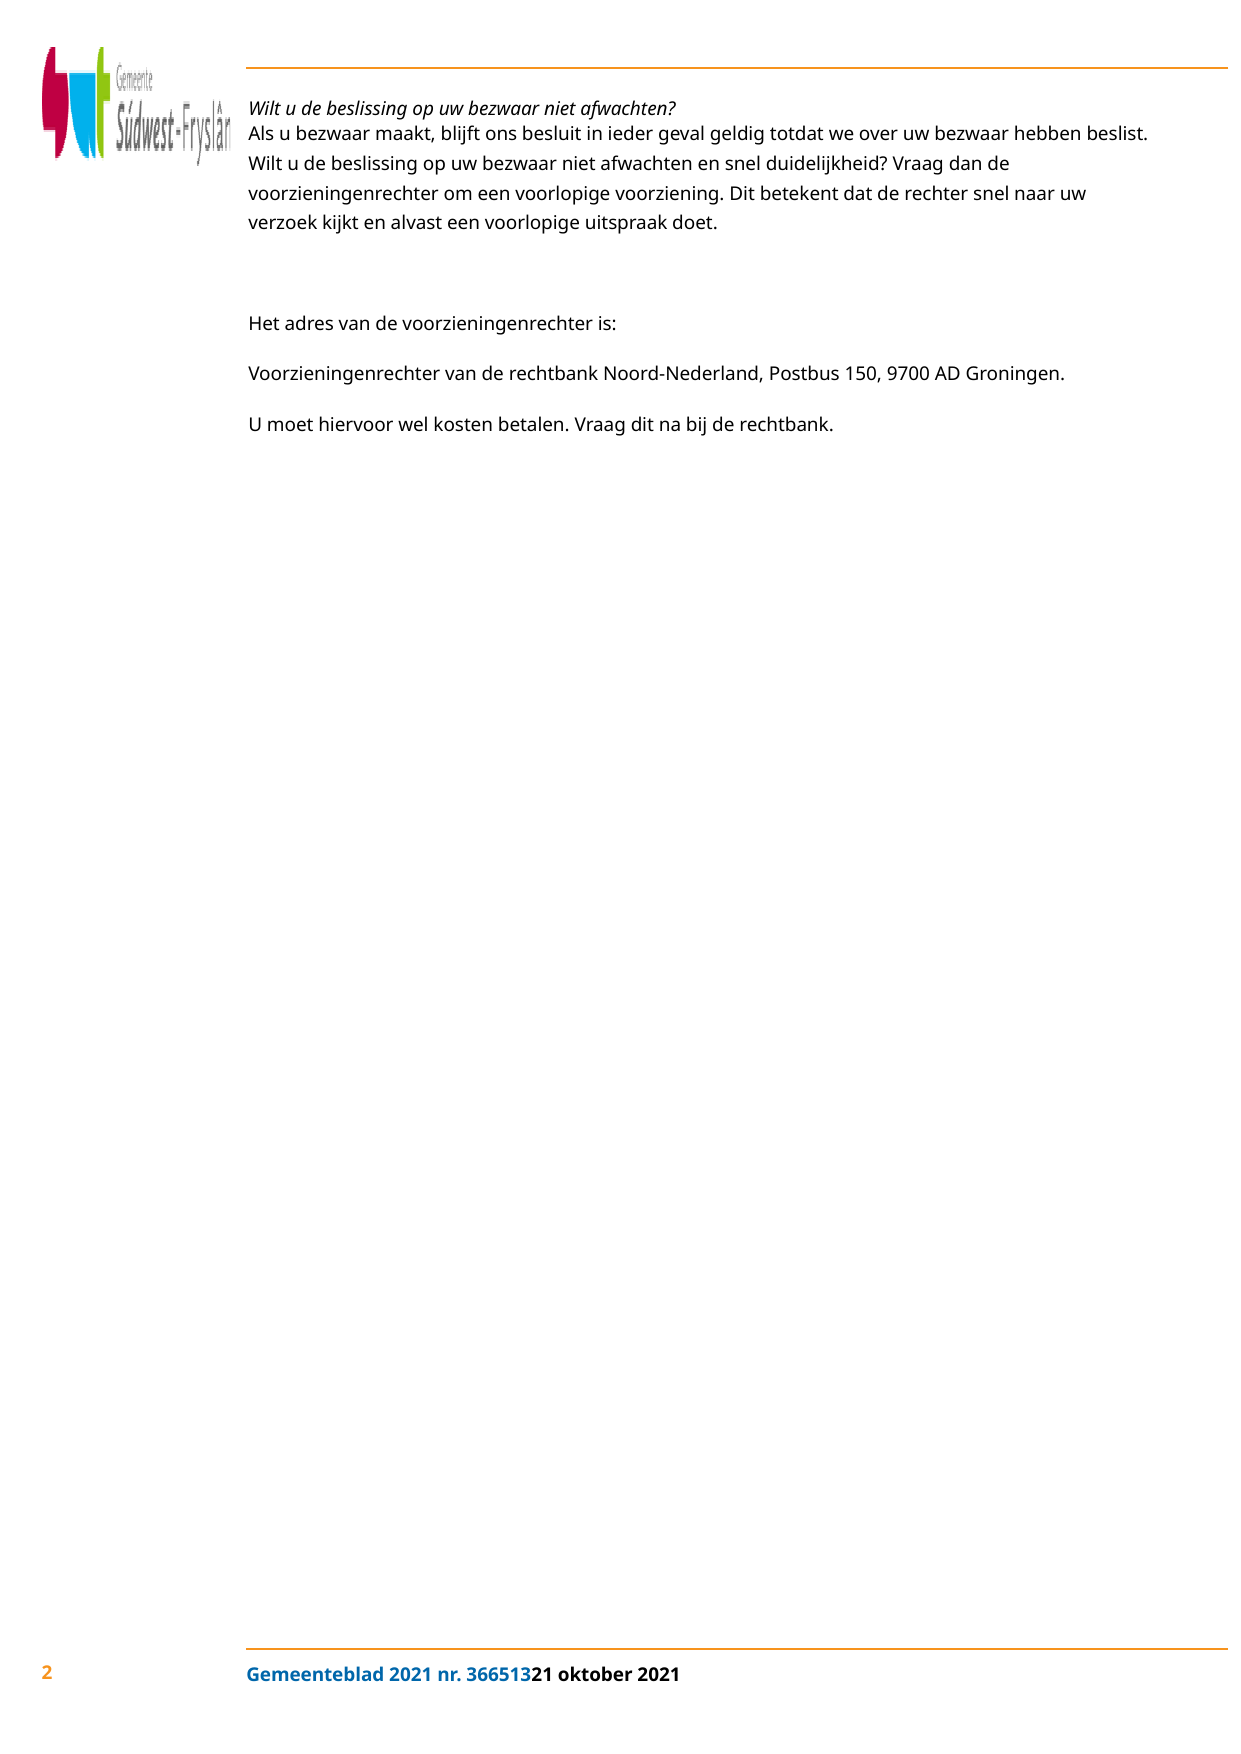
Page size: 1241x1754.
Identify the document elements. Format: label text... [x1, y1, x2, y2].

text Het adres van de voorzieningenrechter is: [248, 310, 1152, 336]
text Voorzieningenrechter van de rechtbank Noord-Nederland, Postbus 150, 9700 AD Groningen. [248, 361, 1152, 386]
picture [41, 47, 231, 172]
text Als u bezwaar maakt, blijft ons besluit in ieder geval geldig totdat we over uw bezwaar hebben beslist. Wilt u de beslissing op uw bezwaar niet afwachten en snel duidelijkheid? Vraag dan de voorzieningenrechter om een voorlopige voorziening. Dit betekent dat de rechter snel naar uw verzoek kijkt en alvast een voorlopige uitspraak doet. [248, 121, 1152, 235]
text U moet hiervoor wel kosten betalen. Vraag dit na bij de rechtbank. [248, 411, 1152, 437]
text Wilt u de beslissing op uw bezwaar niet afwachten? [248, 95, 1152, 121]
